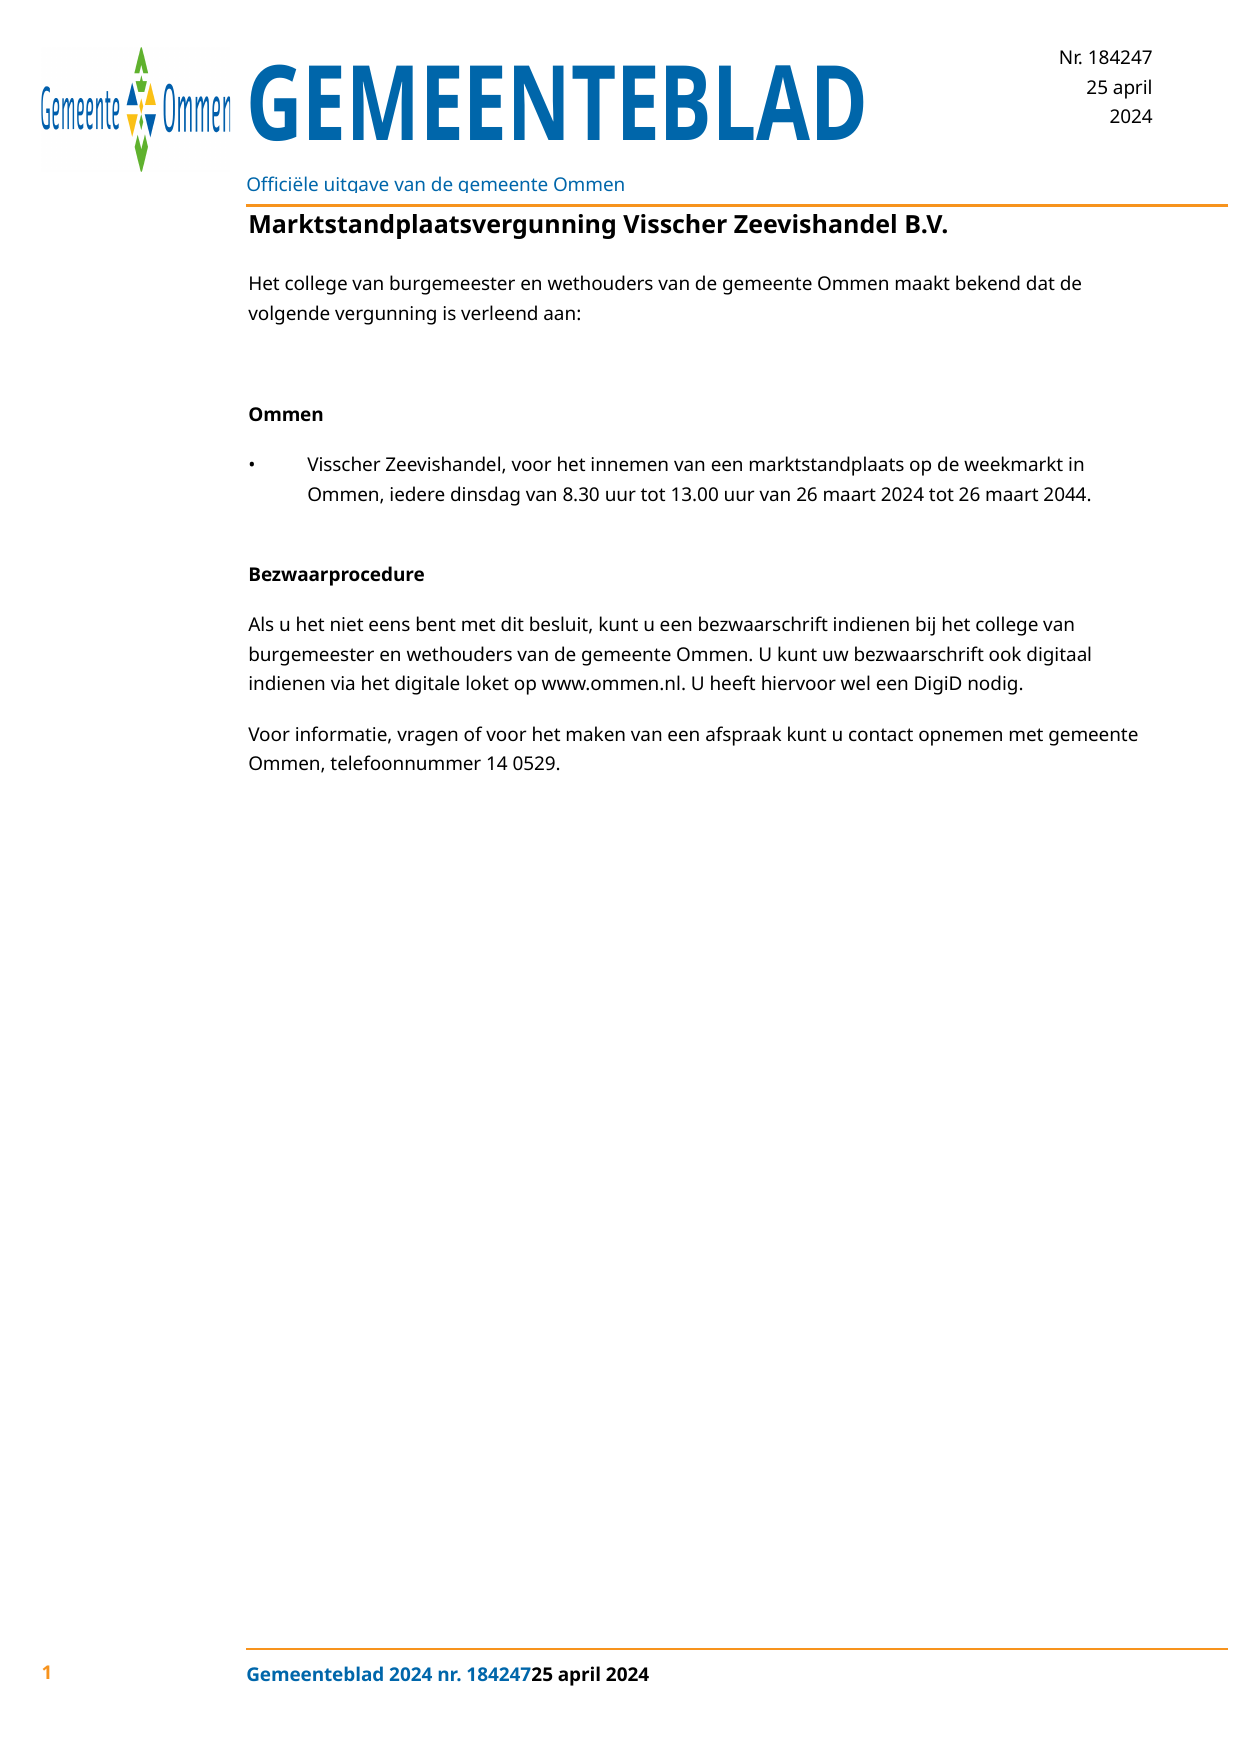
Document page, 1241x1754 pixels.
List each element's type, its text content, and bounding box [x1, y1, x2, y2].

text Het college van burgemeester en wethouders van de gemeente Ommen maakt bekend dat de volgende vergunning is verleend aan: [248, 270, 1152, 326]
list Visscher Zeevishandel, voor het innemen van een marktstandplaats op de weekmarkt in Ommen, iedere dinsdag van 8.30 uur tot 13.00 uur van 26 maart 2024 tot 26 maart 2044. [248, 451, 1152, 506]
text Ommen [248, 401, 1152, 426]
text Bezwaarprocedure [248, 561, 1152, 586]
text Voor informatie, vragen of voor het maken van een afspraak kunt u contact opnemen met gemeente Ommen, telefoonnummer 14 0529. [248, 721, 1152, 776]
picture [41, 47, 231, 172]
text Als u het niet eens bent met dit besluit, kunt u een bezwaarschrift indienen bij het college van burgemeester en wethouders van de gemeente Ommen. U kunt uw bezwaarschrift ook digitaal indienen via het digitale loket op www.ommen.nl. U heeft hiervoor wel een DigiD nodig. [248, 611, 1152, 696]
text Marktstandplaatsvergunning Visscher Zeevishandel B.V. [248, 207, 1152, 241]
